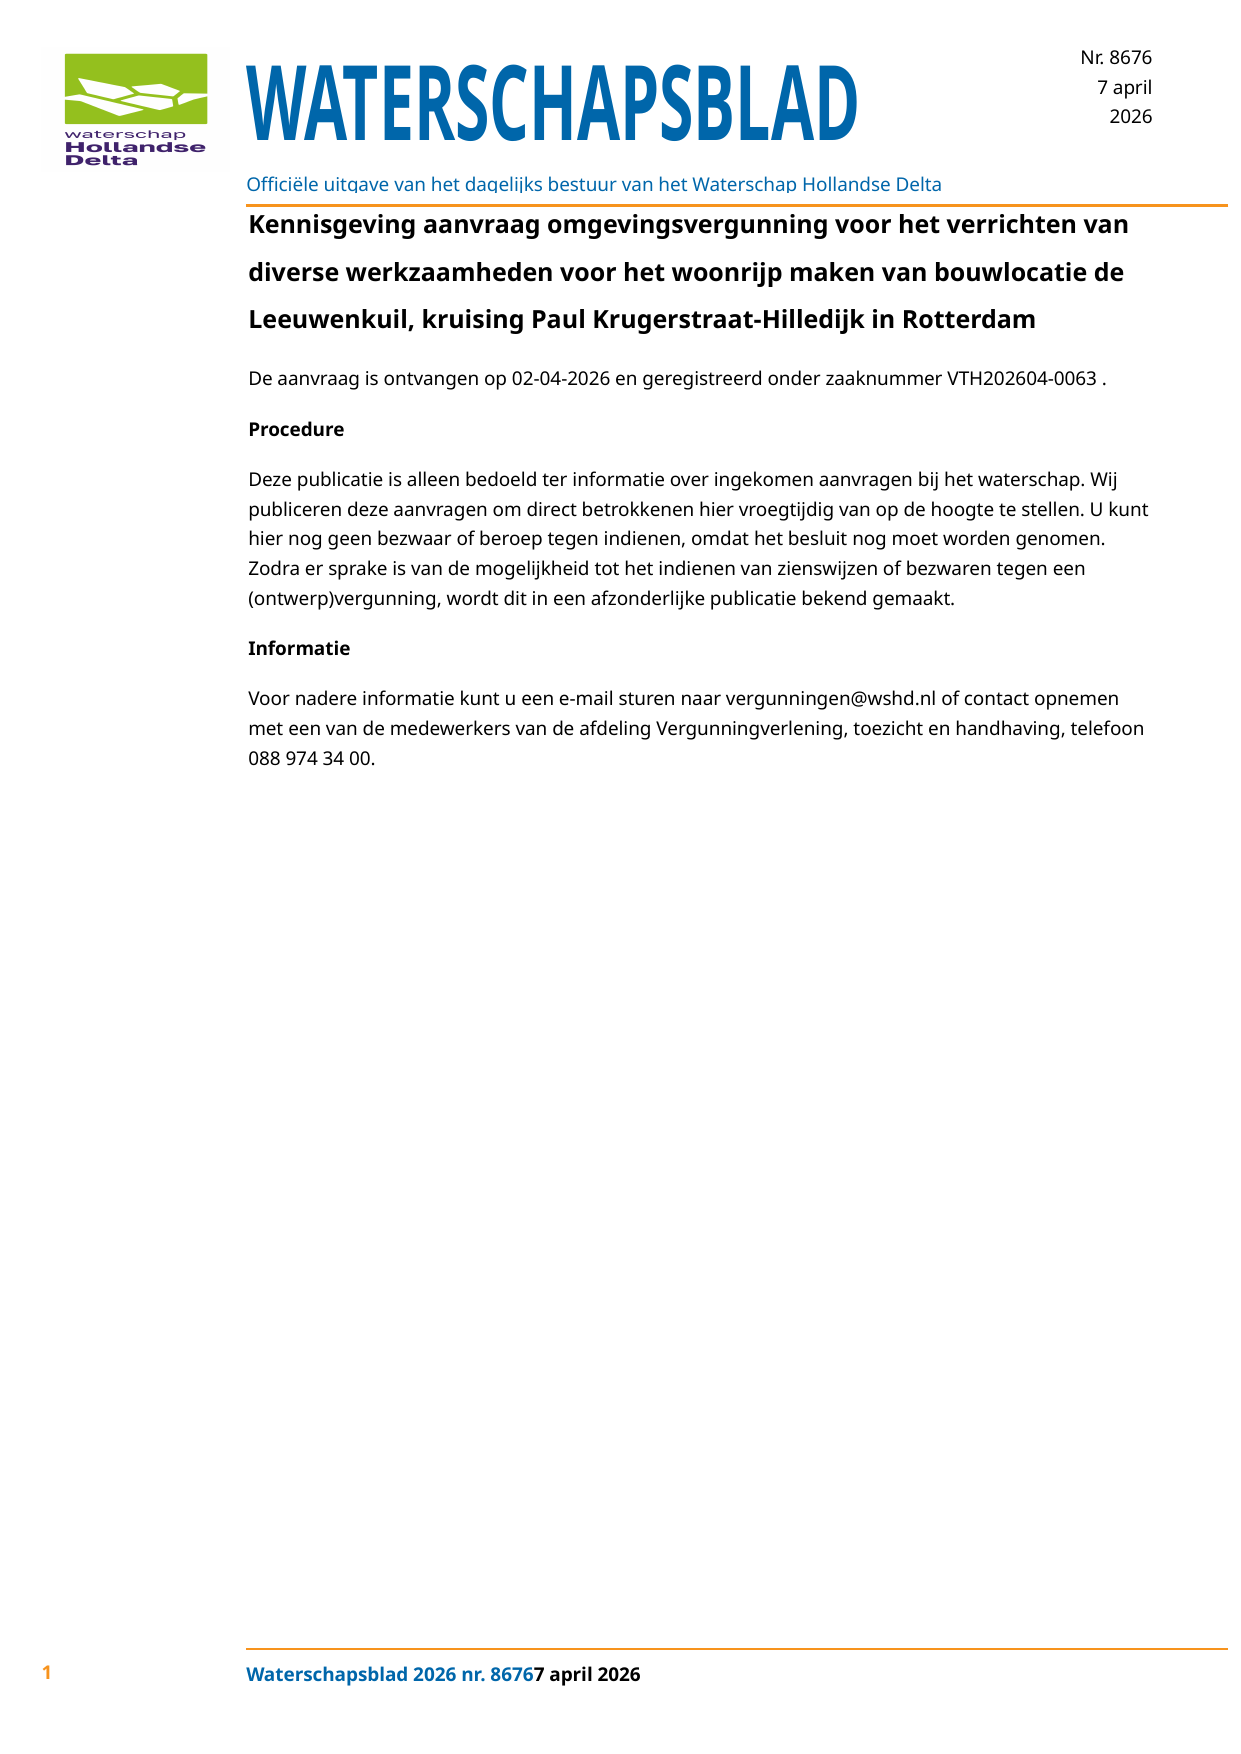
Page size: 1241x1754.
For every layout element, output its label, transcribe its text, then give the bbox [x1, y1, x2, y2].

text De aanvraag is ontvangen op 02-04-2026 en geregistreerd onder zaaknummer VTH202604-0063 . [248, 366, 1152, 391]
text Deze publicatie is alleen bedoeld ter informatie over ingekomen aanvragen bij het waterschap. Wij publiceren deze aanvragen om direct betrokkenen hier vroegtijdig van op de hoogte te stellen. U kunt hier nog geen bezwaar of beroep tegen indienen, omdat het besluit nog moet worden genomen. Zodra er sprake is van de mogelijkheid tot het indienen van zienswijzen of bezwaren tegen een (ontwerp)vergunning, wordt dit in een afzonderlijke publicatie bekend gemaakt. [248, 466, 1152, 610]
picture [41, 47, 231, 172]
text Informatie [248, 635, 1152, 661]
text Voor nadere informatie kunt u een e-mail sturen naar vergunningen@wshd.nl of contact opnemen met een van de medewerkers van de afdeling Vergunningverlening, toezicht en handhaving, telefoon 088 974 34 00. [248, 686, 1152, 770]
text Procedure [248, 416, 1152, 442]
text Kennisgeving aanvraag omgevingsvergunning voor het verrichten van diverse werkzaamheden voor het woonrijp maken van bouwlocatie de Leeuwenkuil, kruising Paul Krugerstraat-Hilledijk in Rotterdam [248, 207, 1152, 336]
